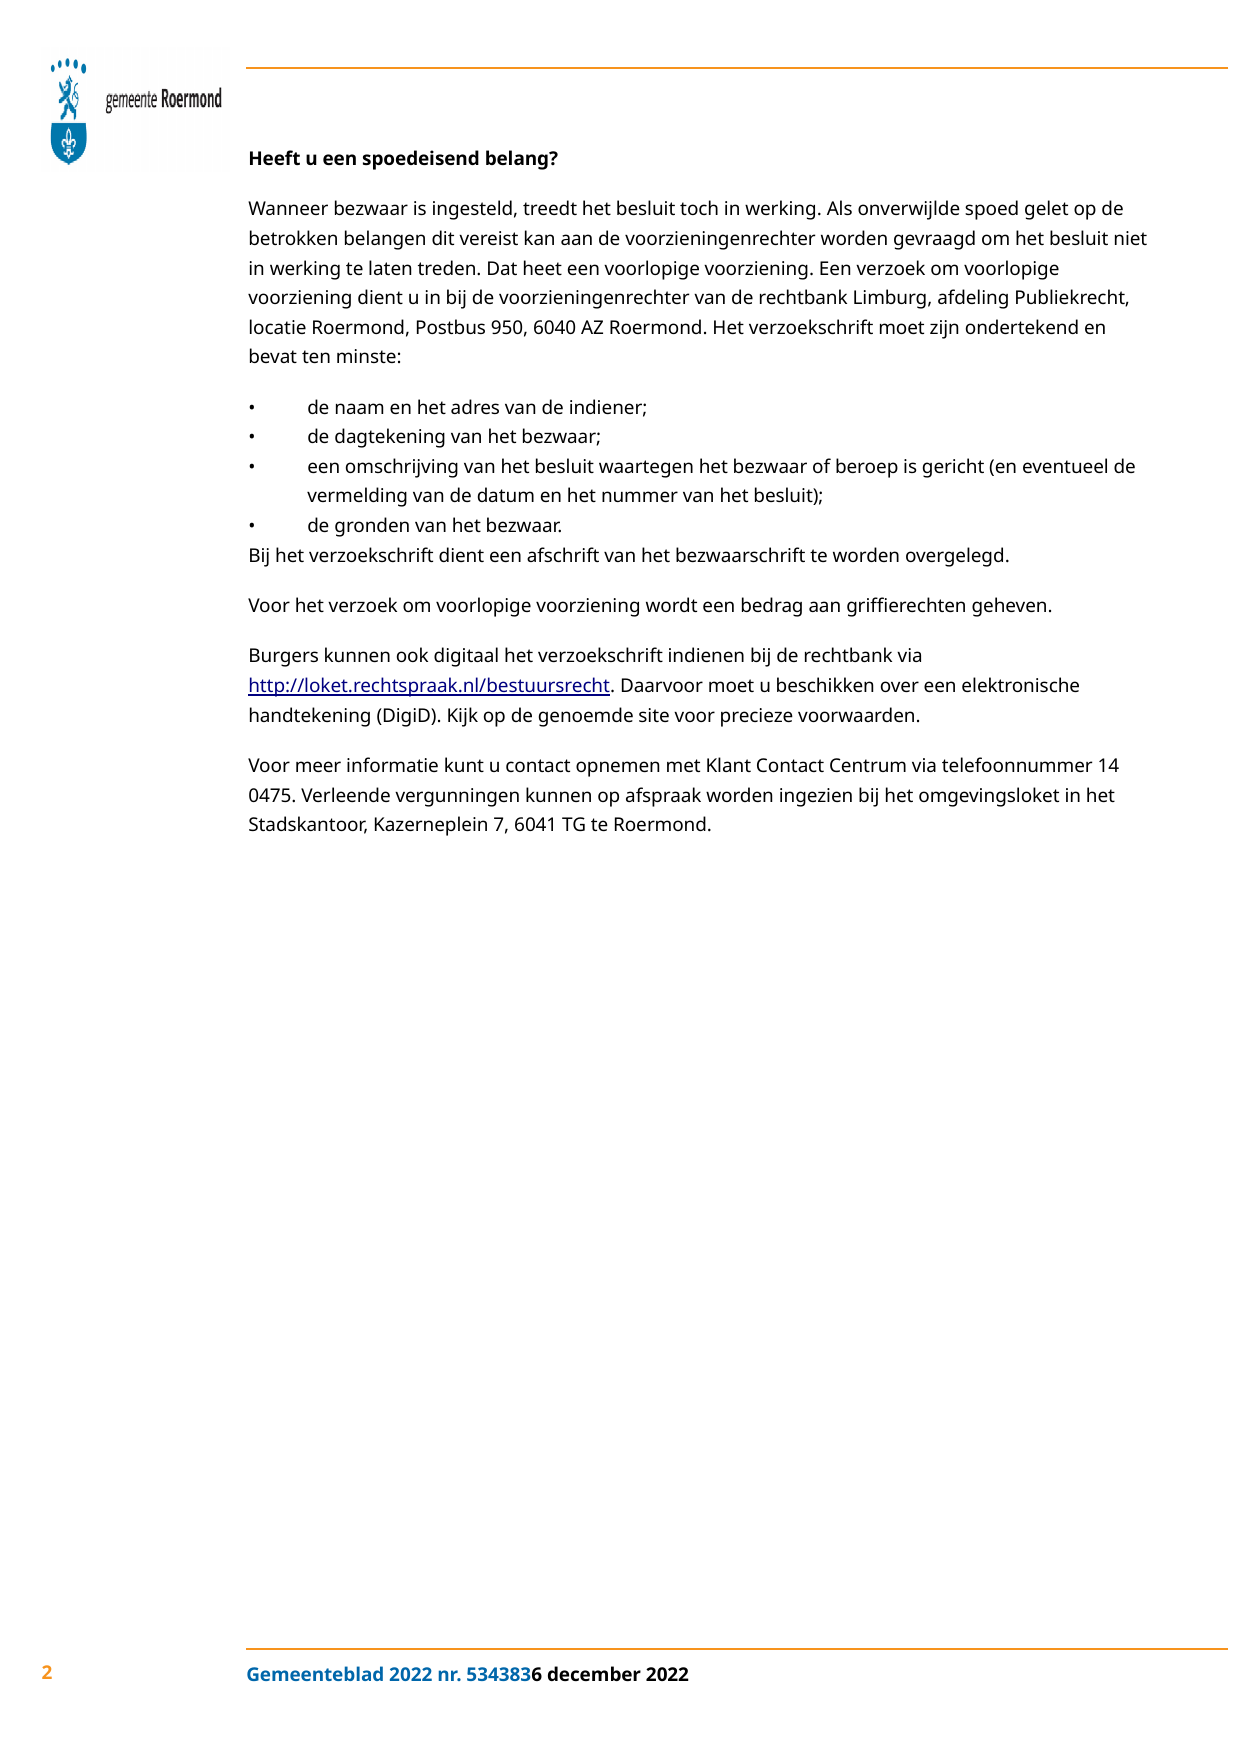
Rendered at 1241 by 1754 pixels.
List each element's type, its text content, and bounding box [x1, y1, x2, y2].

list een omschrijving van het besluit waartegen het bezwaar of beroep is gericht (en eventueel de vermelding van de datum en het nummer van het besluit); [248, 453, 1152, 508]
text Burgers kunnen ook digitaal het verzoekschrift indienen bij de rechtbank via http://loket.rechtspraak.nl/bestuursrecht. Daarvoor moet u beschikken over een elektronische handtekening (DigiD). Kijk op de genoemde site voor precieze voorwaarden. [248, 643, 1152, 728]
text Bij het verzoekschrift dient een afschrift van het bezwaarschrift te worden overgelegd. [248, 542, 1152, 568]
text Heeft u een spoedeisend belang? [248, 145, 1152, 171]
text Wanneer bezwaar is ingesteld, treedt het besluit toch in werking. Als onverwijlde spoed gelet op de betrokken belangen dit vereist kan aan de voorzieningenrechter worden gevraagd om het besluit niet in werking te laten treden. Dat heet een voorlopige voorziening. Een verzoek om voorlopige voorziening dient u in bij de voorzieningenrechter van de rechtbank Limburg, afdeling Publiekrecht, locatie Roermond, Postbus 950, 6040 AZ Roermond. Het verzoekschrift moet zijn ondertekend en bevat ten minste: [248, 196, 1152, 369]
list de dagtekening van het bezwaar; [248, 423, 1152, 449]
text Voor het verzoek om voorlopige voorziening wordt een bedrag aan griffierechten geheven. [248, 592, 1152, 618]
list de gronden van het bezwaar. [248, 512, 1152, 538]
picture [41, 47, 231, 172]
text Voor meer informatie kunt u contact opnemen met Klant Contact Centrum via telefoonnummer 14 0475. Verleende vergunningen kunnen op afspraak worden ingezien bij het omgevingsloket in het Stadskantoor, Kazerneplein 7, 6041 TG te Roermond. [248, 752, 1152, 837]
list de naam en het adres van de indiener; [248, 394, 1152, 420]
